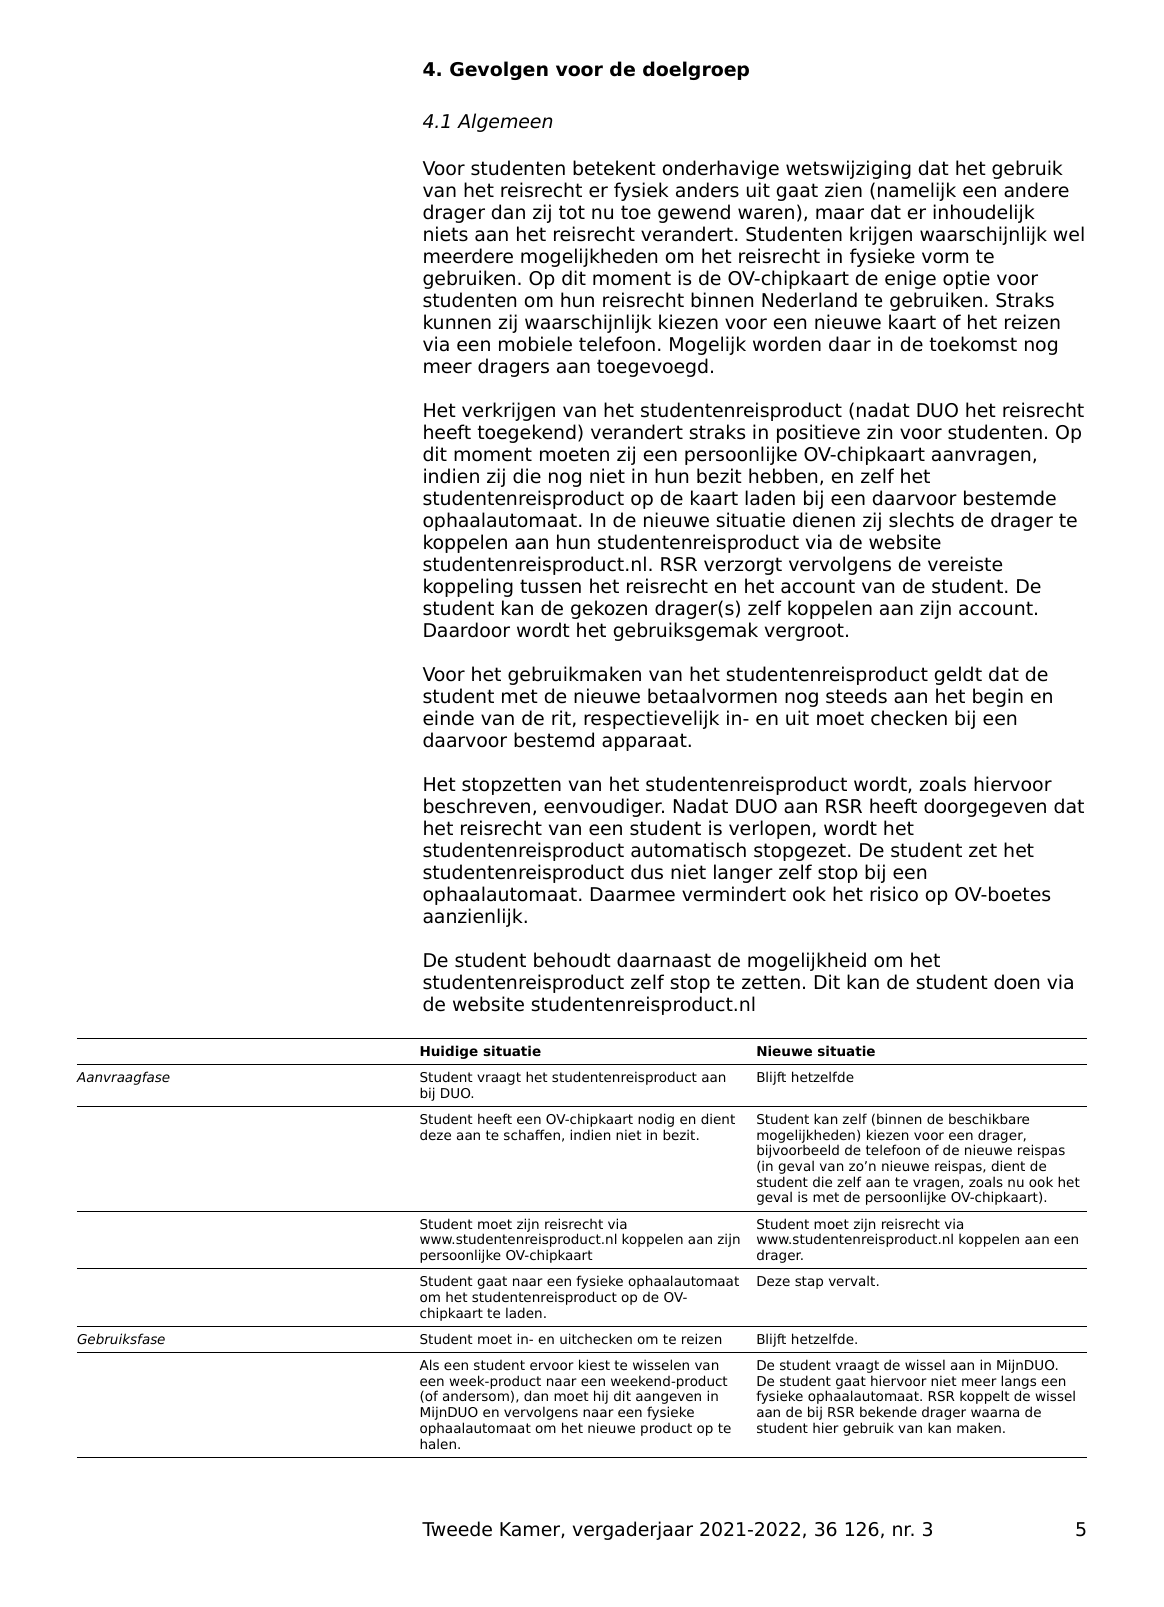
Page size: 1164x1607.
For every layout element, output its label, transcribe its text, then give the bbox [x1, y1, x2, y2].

table_cell De student vraagt de wissel aan in MijnDUO. De student gaat hiervoor niet meer langs een fysieke ophaalautomaat. RSR koppelt de wissel aan de bij RSR bekende drager waarna de student hier gebruik van kan maken. [750, 1353, 1087, 1457]
subtitle 4.1 Algemeen [422, 111, 1087, 133]
table_cell Student moet zijn reisrecht via www.studentenreisproduct.nl koppelen aan zijn persoonlijke OV-chipkaart [413, 1212, 750, 1268]
table_cell Deze stap vervalt. [750, 1269, 1087, 1326]
table_cell Student kan zelf (binnen de beschikbare mogelijkheden) kiezen voor een drager, bijvoorbeeld de telefoon of de nieuwe reispas (in geval van zo’n nieuwe reispas, dient de student die zelf aan te vragen, zoals nu ook het geval is met de persoonlijke OV-chipkaart). [750, 1107, 1087, 1211]
table_cell Student gaat naar een fysieke ophaalautomaat om het studentenreisproduct op de OV-chipkaart te laden. [413, 1269, 750, 1326]
text Het verkrijgen van het studentenreisproduct (nadat DUO het reisrecht heeft toegekend) verandert straks in positieve zin voor studenten. Op dit moment moeten zij een persoonlijke OV-chipkaart aanvragen, indien zij die nog niet in hun bezit hebben, en zelf het studentenreisproduct op de kaart laden bij een daarvoor bestemde ophaalautomaat. In de nieuwe situatie dienen zij slechts de drager te koppelen aan hun studentenreisproduct via de website studentenreisproduct.nl. RSR verzorgt vervolgens de vereiste koppeling tussen het reisrecht en het account van de student. De student kan de gekozen drager(s) zelf koppelen aan zijn account. Daardoor wordt het gebruiksgemak vergroot. [422, 400, 1087, 642]
text Het stopzetten van het studentenreisproduct wordt, zoals hiervoor beschreven, eenvoudiger. Nadat DUO aan RSR heeft doorgegeven dat het reisrecht van een student is verlopen, wordt het studentenreisproduct automatisch stopgezet. De student zet het studentenreisproduct dus niet langer zelf stop bij een ophaalautomaat. Daarmee vermindert ook het risico op OV-boetes aanzienlijk. [422, 774, 1087, 928]
table_cell Gebruiksfase [77, 1327, 413, 1352]
table_cell Student vraagt het studentenreisproduct aan bij DUO. [413, 1065, 750, 1106]
table_cell Student moet zijn reisrecht via www.studentenreisproduct.nl koppelen aan een drager. [750, 1212, 1087, 1268]
table_cell Blijft hetzelfde. [750, 1327, 1087, 1352]
text De student behoudt daarnaast de mogelijkheid om het studentenreisproduct zelf stop te zetten. Dit kan de student doen via de website studentenreisproduct.nl [422, 950, 1087, 1016]
table_cell Aanvraagfase [77, 1065, 413, 1106]
table_header [77, 1039, 413, 1064]
table_cell Als een student ervoor kiest te wisselen van een week-product naar een weekend-product (of andersom), dan moet hij dit aangeven in MijnDUO en vervolgens naar een fysieke ophaalautomaat om het nieuwe product op te halen. [413, 1353, 750, 1457]
table_cell [77, 1353, 413, 1457]
table_header Huidige situatie [413, 1039, 750, 1064]
text Voor het gebruikmaken van het studentenreisproduct geldt dat de student met de nieuwe betaalvormen nog steeds aan het begin en einde van de rit, respectievelijk in- en uit moet checken bij een daarvoor bestemd apparaat. [422, 664, 1087, 752]
table_cell Blijft hetzelfde [750, 1065, 1087, 1106]
table_header Nieuwe situatie [750, 1039, 1087, 1064]
table_cell Student moet in- en uitchecken om te reizen [413, 1327, 750, 1352]
subtitle 4. Gevolgen voor de doelgroep [422, 59, 1087, 81]
table_cell [77, 1212, 413, 1268]
table_cell [77, 1107, 413, 1211]
table_cell [77, 1269, 413, 1326]
text Voor studenten betekent onderhavige wetswijziging dat het gebruik van het reisrecht er fysiek anders uit gaat zien (namelijk een andere drager dan zij tot nu toe gewend waren), maar dat er inhoudelijk niets aan het reisrecht verandert. Studenten krijgen waarschijnlijk wel meerdere mogelijkheden om het reisrecht in fysieke vorm te gebruiken. Op dit moment is de OV-chipkaart de enige optie voor studenten om hun reisrecht binnen Nederland te gebruiken. Straks kunnen zij waarschijnlijk kiezen voor een nieuwe kaart of het reizen via een mobiele telefoon. Mogelijk worden daar in de toekomst nog meer dragers aan toegevoegd. [422, 158, 1087, 378]
table_cell Student heeft een OV-chipkaart nodig en dient deze aan te schaffen, indien niet in bezit. [413, 1107, 750, 1211]
